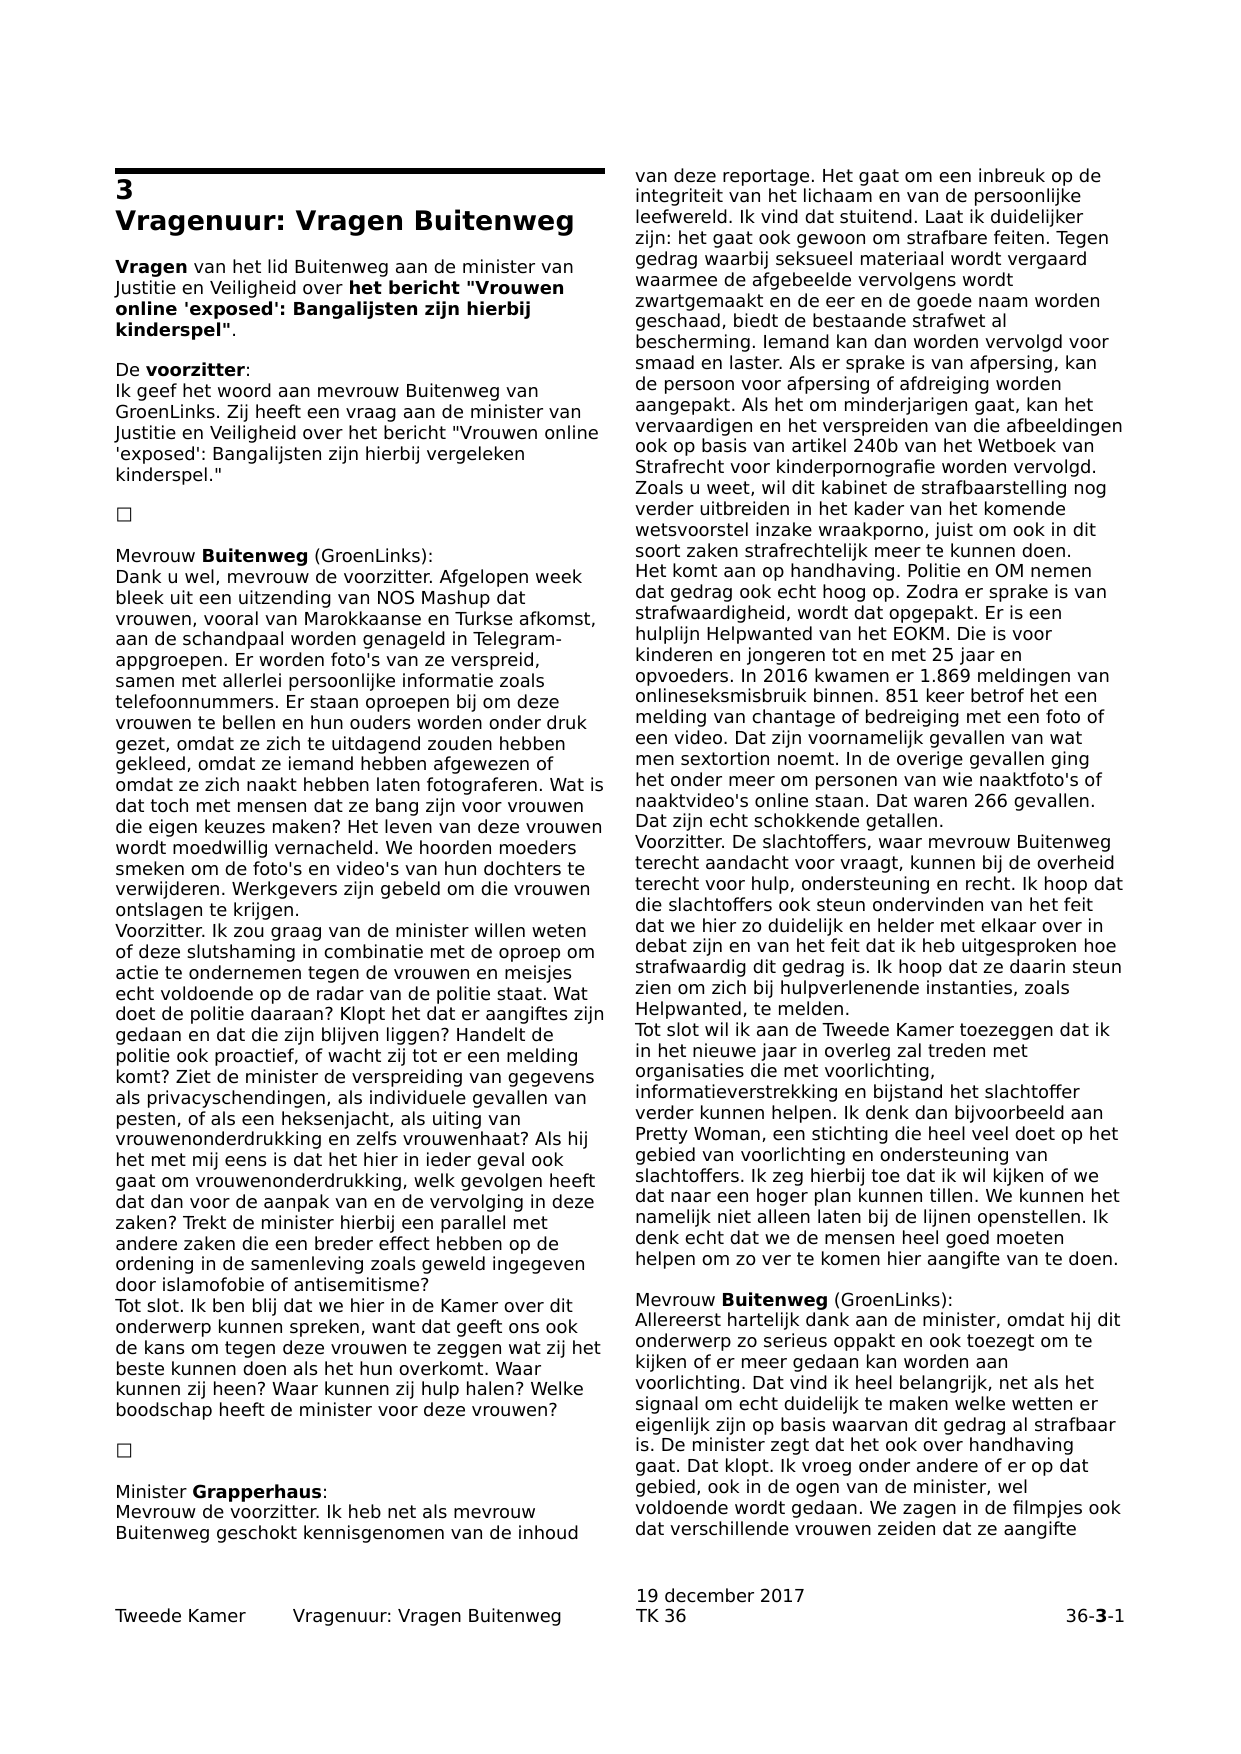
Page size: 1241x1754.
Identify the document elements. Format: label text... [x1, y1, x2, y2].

text Vragen van het lid Buitenweg aan de minister van Justitie en Veiligheid over het bericht "Vrouwen online 'exposed': Bangalijsten zijn hierbij kinderspel". [115, 257, 605, 340]
text Ik geef het woord aan mevrouw Buitenweg van GroenLinks. Zij heeft een vraag aan de minister van Justitie en Veiligheid over het bericht "Vrouwen online 'exposed': Bangalijsten zijn hierbij vergeleken kinderspel." [115, 381, 605, 485]
text Voorzitter. Ik zou graag van de minister willen weten of deze slutshaming in combinatie met de oproep om actie te ondernemen tegen de vrouwen en meisjes echt voldoende op de radar van de politie staat. Wat doet de politie daaraan? Klopt het dat er aangiftes zijn gedaan en dat die zijn blijven liggen? Handelt de politie ook proactief, of wacht zij tot er een melding komt? Ziet de minister de verspreiding van gegevens als privacyschendingen, als individuele gevallen van pesten, of als een heksenjacht, als uiting van vrouwenonderdrukking en zelfs vrouwenhaat? Als hij het met mij eens is dat het hier in ieder geval ook gaat om vrouwenonderdrukking, welk gevolgen heeft dat dan voor de aanpak van en de vervolging in deze zaken? Trekt de minister hierbij een parallel met andere zaken die een breder effect hebben op de ordening in de samenleving zoals geweld ingegeven door islamofobie of antisemitisme? [115, 921, 605, 1296]
text Mevrouw Buitenweg (GroenLinks): [635, 1289, 1125, 1310]
text van deze reportage. Het gaat om een inbreuk op de integriteit van het lichaam en van de persoonlijke leefwereld. Ik vind dat stuitend. Laat ik duidelijker zijn: het gaat ook gewoon om strafbare feiten. Tegen gedrag waarbij seksueel materiaal wordt vergaard waarmee de afgebeelde vervolgens wordt zwartgemaakt en de eer en de goede naam worden geschaad, biedt de bestaande strafwet al bescherming. Iemand kan dan worden vervolgd voor smaad en laster. Als er sprake is van afpersing, kan de persoon voor afpersing of afdreiging worden aangepakt. Als het om minderjarigen gaat, kan het vervaardigen en het verspreiden van die afbeeldingen ook op basis van artikel 240b van het Wetboek van Strafrecht voor kinderpornografie worden vervolgd. Zoals u weet, wil dit kabinet de strafbaarstelling nog verder uitbreiden in het kader van het komende wetsvoorstel inzake wraakporno, juist om ook in dit soort zaken strafrechtelijk meer te kunnen doen. [635, 165, 1125, 561]
text Tot slot wil ik aan de Tweede Kamer toezeggen dat ik in het nieuwe jaar in overleg zal treden met organisaties die met voorlichting, informatieverstrekking en bijstand het slachtoffer verder kunnen helpen. Ik denk dan bijvoorbeeld aan Pretty Woman, een stichting die heel veel doet op het gebied van voorlichting en ondersteuning van slachtoffers. Ik zeg hierbij toe dat ik wil kijken of we dat naar een hoger plan kunnen tillen. We kunnen het namelijk niet alleen laten bij de lijnen openstellen. Ik denk echt dat we de mensen heel goed moeten helpen om zo ver te komen hier aangifte van te doen. [635, 1019, 1125, 1269]
text Mevrouw Buitenweg (GroenLinks): [115, 546, 605, 567]
text Voorzitter. De slachtoffers, waar mevrouw Buitenweg terecht aandacht voor vraagt, kunnen bij de overheid terecht voor hulp, ondersteuning en recht. Ik hoop dat die slachtoffers ook steun ondervinden van het feit dat we hier zo duidelijk en helder met elkaar over in debat zijn en van het feit dat ik heb uitgesproken hoe strafwaardig dit gedrag is. Ik hoop dat ze daarin steun zien om zich bij hulpverlenende instanties, zoals Helpwanted, te melden. [635, 832, 1125, 1019]
text Tot slot. Ik ben blij dat we hier in de Kamer over dit onderwerp kunnen spreken, want dat geeft ons ook de kans om tegen deze vrouwen te zeggen wat zij het beste kunnen doen als het hun overkomt. Waar kunnen zij heen? Waar kunnen zij hulp halen? Welke boodschap heeft de minister voor deze vrouwen? [115, 1296, 605, 1421]
text Minister Grapperhaus: [115, 1481, 605, 1502]
text Allereerst hartelijk dank aan de minister, omdat hij dit onderwerp zo serieus oppakt en ook toezegt om te kijken of er meer gedaan kan worden aan voorlichting. Dat vind ik heel belangrijk, net als het signaal om echt duidelijk te maken welke wetten er eigenlijk zijn op basis waarvan dit gedrag al strafbaar is. De minister zegt dat het ook over handhaving gaat. Dat klopt. Ik vroeg onder andere of er op dat gebied, ook in de ogen van de minister, wel voldoende wordt gedaan. We zagen in de filmpjes ook dat verschillende vrouwen zeiden dat ze aangifte [635, 1310, 1125, 1539]
text Mevrouw de voorzitter. Ik heb net als mevrouw Buitenweg geschokt kennisgenomen van de inhoud [115, 1502, 605, 1544]
text Het komt aan op handhaving. Politie en OM nemen dat gedrag ook echt hoog op. Zodra er sprake is van strafwaardigheid, wordt dat opgepakt. Er is een hulplijn Helpwanted van het EOKM. Die is voor kinderen en jongeren tot en met 25 jaar en opvoeders. In 2016 kwamen er 1.869 meldingen van onlineseksmisbruik binnen. 851 keer betrof het een melding van chantage of bedreiging met een foto of een video. Dat zijn voornamelijk gevallen van wat men sextortion noemt. In de overige gevallen ging het onder meer om personen van wie naaktfoto's of naaktvideo's online staan. Dat waren 266 gevallen. Dat zijn echt schokkende getallen. [635, 561, 1125, 832]
text ⬜ [115, 505, 605, 526]
text De voorzitter: [115, 360, 605, 381]
title 3 Vragenuur: Vragen Buitenweg [115, 174, 605, 237]
text ⬜ [115, 1441, 605, 1461]
text Dank u wel, mevrouw de voorzitter. Afgelopen week bleek uit een uitzending van NOS Mashup dat vrouwen, vooral van Marokkaanse en Turkse afkomst, aan de schandpaal worden genageld in Telegram-appgroepen. Er worden foto's van ze verspreid, samen met allerlei persoonlijke informatie zoals telefoonnummers. Er staan oproepen bij om deze vrouwen te bellen en hun ouders worden onder druk gezet, omdat ze zich te uitdagend zouden hebben gekleed, omdat ze iemand hebben afgewezen of omdat ze zich naakt hebben laten fotograferen. Wat is dat toch met mensen dat ze bang zijn voor vrouwen die eigen keuzes maken? Het leven van deze vrouwen wordt moedwillig vernacheld. We hoorden moeders smeken om de foto's en video's van hun dochters te verwijderen. Werkgevers zijn gebeld om die vrouwen ontslagen te krijgen. [115, 567, 605, 921]
